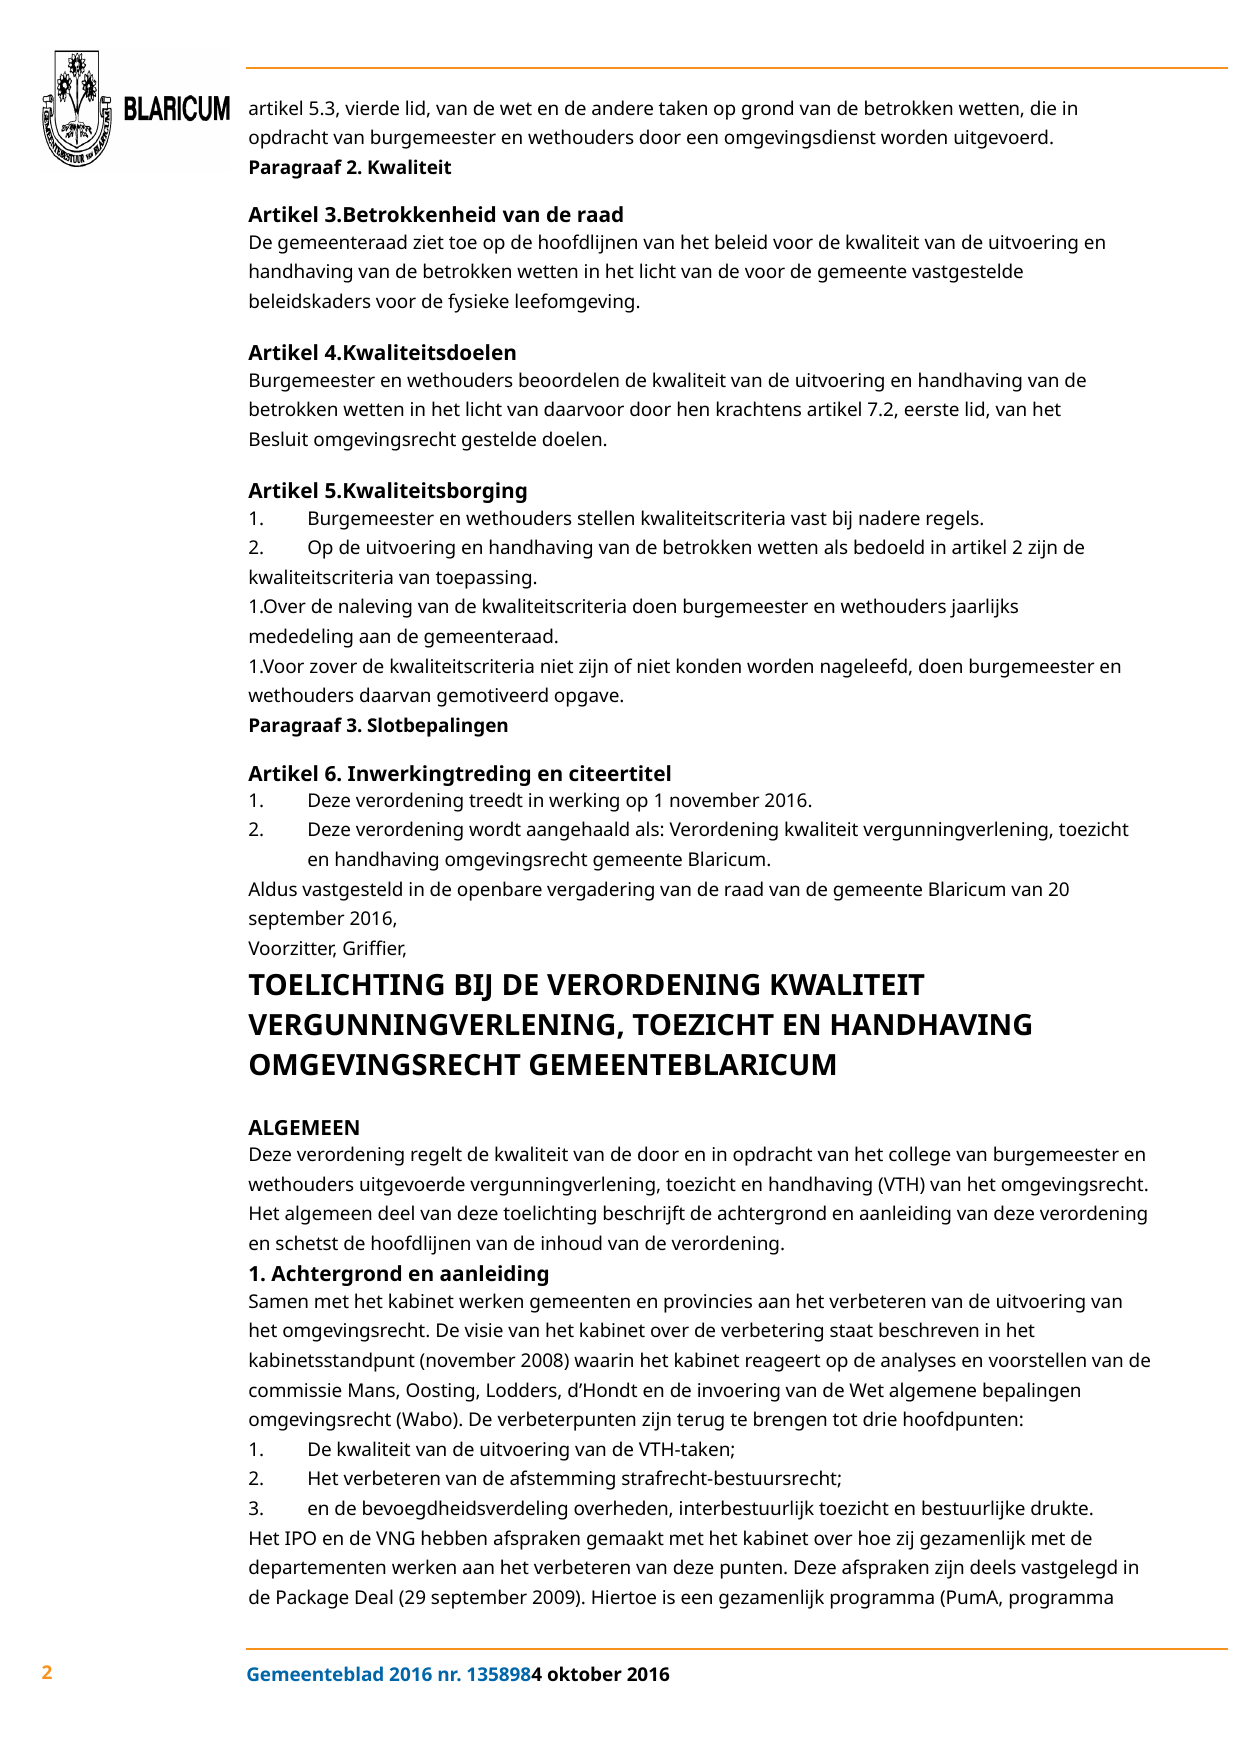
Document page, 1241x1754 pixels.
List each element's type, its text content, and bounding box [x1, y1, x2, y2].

list Het verbeteren van de afstemming strafrecht-bestuursrecht; [248, 1466, 1152, 1491]
text Artikel 6. Inwerkingtreding en citeertitel [248, 759, 1152, 787]
list Deze verordening wordt aangehaald als: Verordening kwaliteit vergunningverlening, toezicht en handhaving omgevingsrecht gemeente Blaricum. [248, 817, 1152, 872]
text Samen met het kabinet werken gemeenten en provincies aan het verbeteren van de uitvoering van het omgevingsrecht. De visie van het kabinet over de verbetering staat beschreven in het kabinetsstandpunt (november 2008) waarin het kabinet reageert op de analyses en voorstellen van de commissie Mans, Oosting, Lodders, d’Hondt en de invoering van de Wet algemene bepalingen omgevingsrecht (Wabo). De verbeterpunten zijn terug te brengen tot drie hoofdpunten: [248, 1288, 1152, 1432]
text 1. Achtergrond en aanleiding [248, 1259, 1152, 1288]
text TOELICHTING BIJ DE VERORDENING KWALITEIT VERGUNNINGVERLENING, TOEZICHT EN HANDHAVING OMGEVINGSRECHT GEMEENTEBLARICUM [248, 964, 1152, 1084]
text beleidskaders voor de fysieke leefomgeving. [248, 288, 1152, 314]
text ALGEMEEN [248, 1113, 1152, 1141]
text Paragraaf 3. Slotbepalingen [248, 712, 1152, 738]
list Burgemeester en wethouders stellen kwaliteitscriteria vast bij nadere regels. [248, 505, 1152, 531]
text Deze verordening regelt de kwaliteit van de door en in opdracht van het college van burgemeester en wethouders uitgevoerde vergunningverlening, toezicht en handhaving (VTH) van het omgevingsrecht. Het algemeen deel van deze toelichting beschrijft de achtergrond en aanleiding van deze verordening en schetst de hoofdlijnen van de inhoud van de verordening. [248, 1141, 1152, 1256]
text 1.Over de naleving van de kwaliteitscriteria doen burgemeester en wethouders jaarlijks [248, 594, 1152, 619]
text Burgemeester en wethouders beoordelen de kwaliteit van de uitvoering en handhaving van de [248, 367, 1152, 393]
text Het IPO en de VNG hebben afspraken gemaakt met het kabinet over hoe zij gezamenlijk met de departementen werken aan het verbeteren van deze punten. Deze afspraken zijn deels vastgelegd in de Package Deal (29 september 2009). Hiertoe is een gezamenlijk programma (PumA, programma [248, 1525, 1152, 1609]
text Paragraaf 2. Kwaliteit [248, 154, 1152, 180]
text De gemeenteraad ziet toe op de hoofdlijnen van het beleid voor de kwaliteit van de uitvoering en handhaving van de betrokken wetten in het licht van de voor de gemeente vastgestelde [248, 229, 1152, 284]
list en de bevoegdheidsverdeling overheden, interbestuurlijk toezicht en bestuurlijke drukte. [248, 1495, 1152, 1521]
text kwaliteitscriteria van toepassing. [248, 564, 1152, 590]
list Deze verordening treedt in werking op 1 november 2016. [248, 787, 1152, 813]
text mededeling aan de gemeenteraad. [248, 623, 1152, 649]
text Artikel 3.Betrokkenheid van de raad [248, 201, 1152, 229]
text artikel 5.3, vierde lid, van de wet en de andere taken op grond van de betrokken wetten, die in opdracht van burgemeester en wethouders door een omgevingsdienst worden uitgevoerd. [248, 95, 1152, 150]
list De kwaliteit van de uitvoering van de VTH-taken; [248, 1436, 1152, 1462]
text 1.Voor zover de kwaliteitscriteria niet zijn of niet konden worden nageleefd, doen burgemeester en wethouders daarvan gemotiveerd opgave. [248, 653, 1152, 708]
text Artikel 5.Kwaliteitsborging [248, 477, 1152, 505]
picture [41, 47, 231, 172]
text Besluit omgevingsrecht gestelde doelen. [248, 426, 1152, 452]
text Voorzitter, Griffier, [248, 935, 1152, 961]
list Op de uitvoering en handhaving van de betrokken wetten als bedoeld in artikel 2 zijn de [248, 534, 1152, 560]
text Artikel 4.Kwaliteitsdoelen [248, 338, 1152, 367]
text betrokken wetten in het licht van daarvoor door hen krachtens artikel 7.2, eerste lid, van het [248, 397, 1152, 422]
text Aldus vastgesteld in de openbare vergadering van de raad van de gemeente Blaricum van 20 [248, 876, 1152, 902]
text september 2016, [248, 905, 1152, 931]
